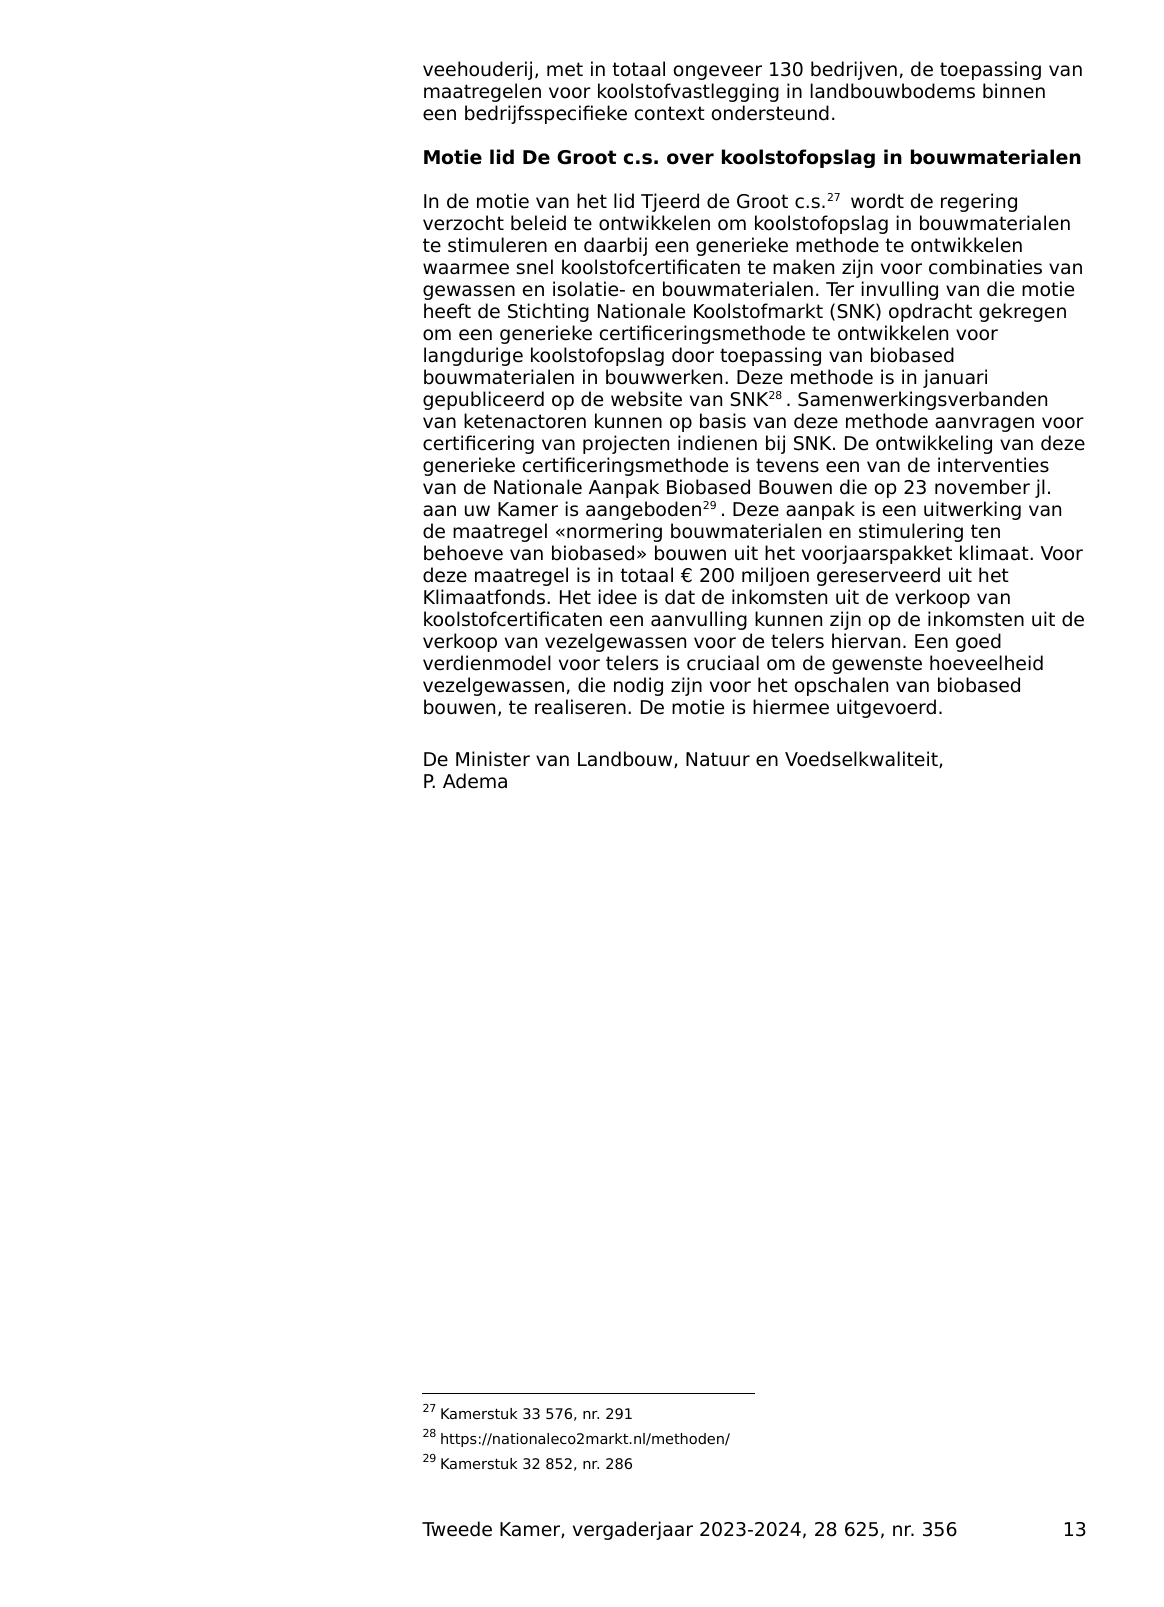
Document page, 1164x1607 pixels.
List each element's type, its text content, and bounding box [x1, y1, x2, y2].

text https://nationaleco2markt.nl/methoden/ [422, 1427, 1087, 1449]
text In de motie van het lid Tjeerd de Groot c.s. wordt de regering verzocht beleid te ontwikkelen om koolstofopslag in bouwmaterialen te stimuleren en daarbij een generieke methode te ontwikkelen waarmee snel koolstofcertificaten te maken zijn voor combinaties van gewassen en isolatie- en bouwmaterialen. Ter invulling van die motie heeft de Stichting Nationale Koolstofmarkt (SNK) opdracht gekregen om een generieke certificeringsmethode te ontwikkelen voor langdurige koolstofopslag door toepassing van biobased bouwmaterialen in bouwwerken. Deze methode is in januari gepubliceerd op de website van SNK. Samenwerkingsverbanden van ketenactoren kunnen op basis van deze methode aanvragen voor certificering van projecten indienen bij SNK. De ontwikkeling van deze generieke certificeringsmethode is tevens een van de interventies van de Nationale Aanpak Biobased Bouwen die op 23 november jl. aan uw Kamer is aangeboden. Deze aanpak is een uitwerking van de maatregel «normering bouwmaterialen en stimulering ten behoeve van biobased» bouwen uit het voorjaarspakket klimaat. Voor deze maatregel is in totaal € 200 miljoen gereserveerd uit het Klimaatfonds. Het idee is dat de inkomsten uit de verkoop van koolstofcertificaten een aanvulling kunnen zijn op de inkomsten uit de verkoop van vezelgewassen voor de telers hiervan. Een goed verdienmodel voor telers is cruciaal om de gewenste hoeveelheid vezelgewassen, die nodig zijn voor het opschalen van biobased bouwen, te realiseren. De motie is hiermee uitgevoerd. [422, 191, 1087, 719]
text Kamerstuk 32 852, nr. 286 [422, 1452, 1087, 1474]
subtitle Motie lid De Groot c.s. over koolstofopslag in bouwmaterialen [422, 147, 1087, 169]
text Kamerstuk 33 576, nr. 291 [422, 1402, 1087, 1424]
text veehouderij, met in totaal ongeveer 130 bedrijven, de toepassing van maatregelen voor koolstofvastlegging in landbouwbodems binnen een bedrijfsspecifieke context ondersteund. [422, 59, 1087, 125]
text De Minister van Landbouw, Natuur en Voedselkwaliteit, P. Adema [422, 749, 1087, 793]
